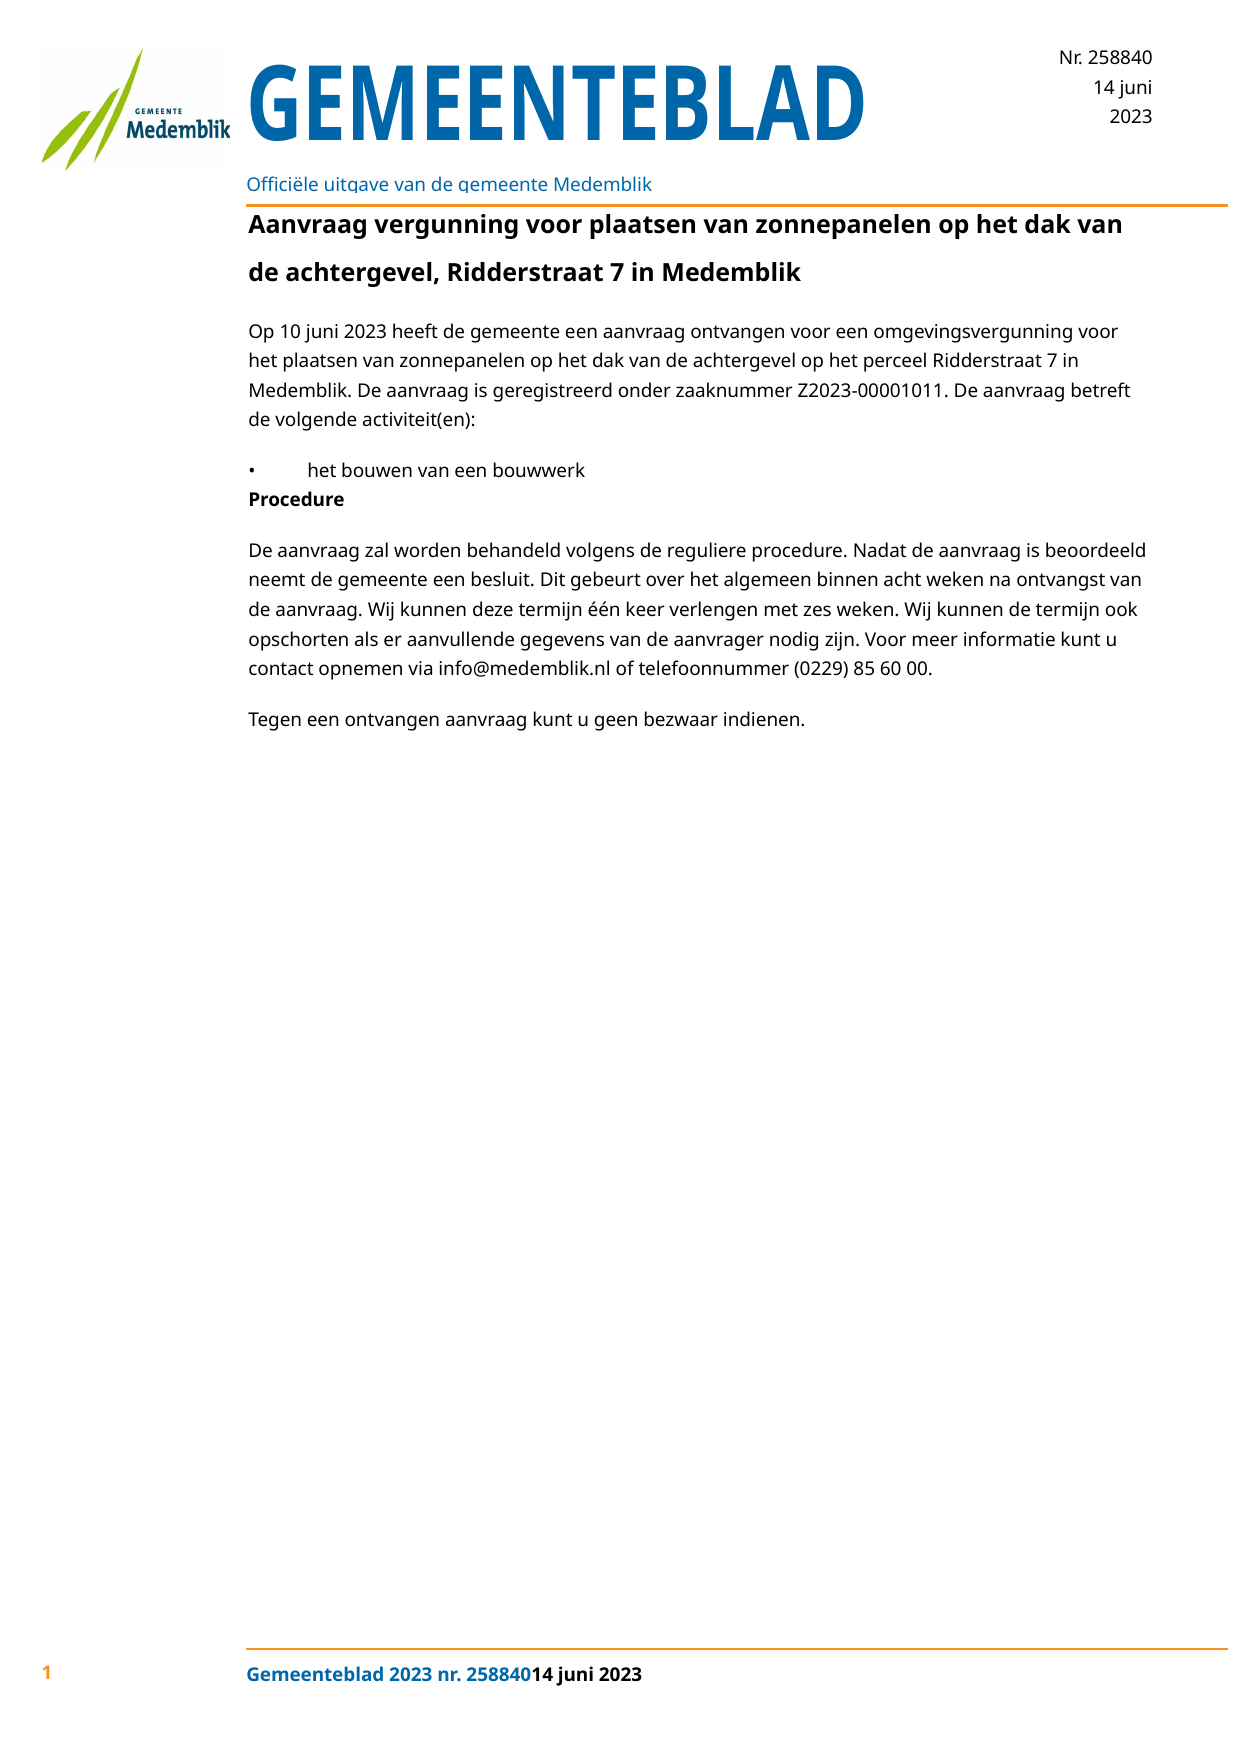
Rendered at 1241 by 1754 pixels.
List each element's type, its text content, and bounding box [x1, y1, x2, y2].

picture [41, 47, 231, 172]
text De aanvraag zal worden behandeld volgens de reguliere procedure. Nadat de aanvraag is beoordeeld neemt de gemeente een besluit. Dit gebeurt over het algemeen binnen acht weken na ontvangst van de aanvraag. Wij kunnen deze termijn één keer verlengen met zes weken. Wij kunnen de termijn ook opschorten als er aanvullende gegevens van de aanvrager nodig zijn. Voor meer informatie kunt u contact opnemen via info@medemblik.nl of telefoonnummer (0229) 85 60 00. [248, 537, 1152, 681]
text Procedure [248, 487, 1152, 512]
text Tegen een ontvangen aanvraag kunt u geen bezwaar indienen. [248, 706, 1152, 732]
text Aanvraag vergunning voor plaatsen van zonnepanelen op het dak van de achtergevel, Ridderstraat 7 in Medemblik [248, 207, 1152, 288]
list het bouwen van een bouwwerk [248, 457, 1152, 483]
text Op 10 juni 2023 heeft de gemeente een aanvraag ontvangen voor een omgevingsvergunning voor het plaatsen van zonnepanelen op het dak van de achtergevel op het perceel Ridderstraat 7 in Medemblik. De aanvraag is geregistreerd onder zaaknummer Z2023-00001011. De aanvraag betreft de volgende activiteit(en): [248, 318, 1152, 432]
